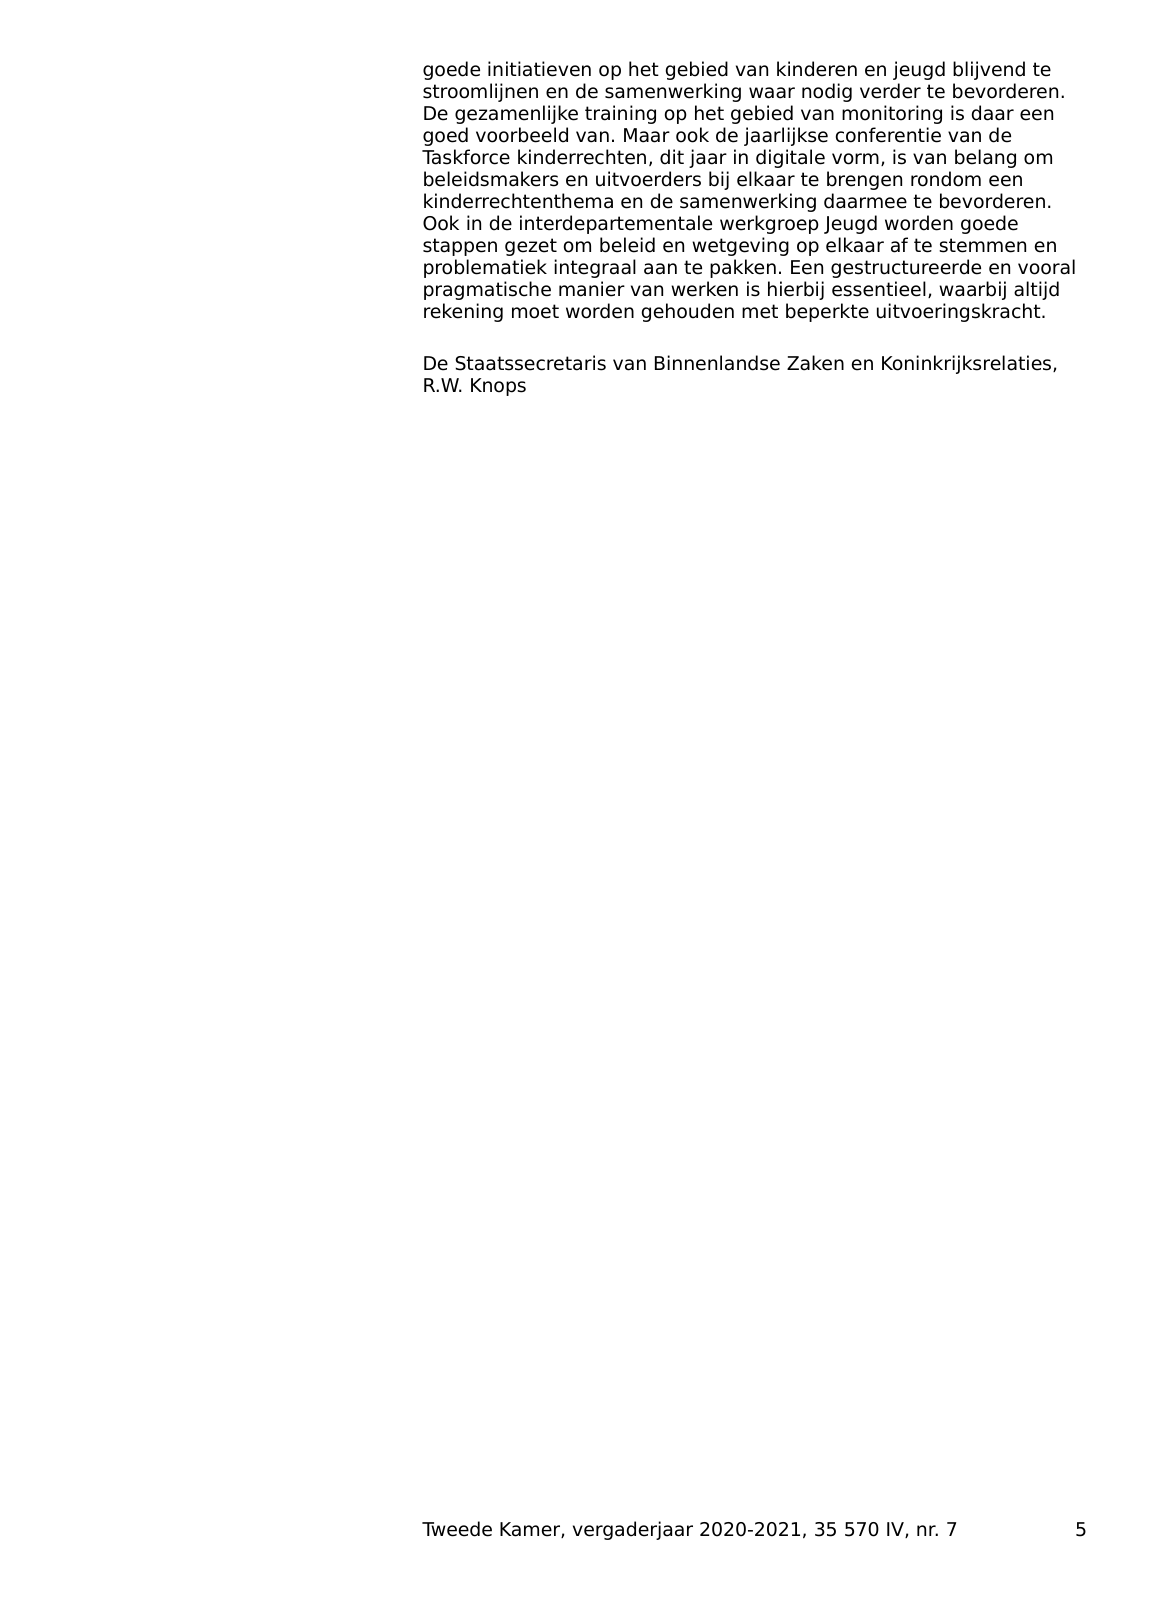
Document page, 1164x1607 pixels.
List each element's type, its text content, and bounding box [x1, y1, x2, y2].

text De Staatssecretaris van Binnenlandse Zaken en Koninkrijksrelaties, R.W. Knops [422, 353, 1087, 397]
text goede initiatieven op het gebied van kinderen en jeugd blijvend te stroomlijnen en de samenwerking waar nodig verder te bevorderen. De gezamenlijke training op het gebied van monitoring is daar een goed voorbeeld van. Maar ook de jaarlijkse conferentie van de Taskforce kinderrechten, dit jaar in digitale vorm, is van belang om beleidsmakers en uitvoerders bij elkaar te brengen rondom een kinderrechtenthema en de samenwerking daarmee te bevorderen. Ook in de interdepartementale werkgroep Jeugd worden goede stappen gezet om beleid en wetgeving op elkaar af te stemmen en problematiek integraal aan te pakken. Een gestructureerde en vooral pragmatische manier van werken is hierbij essentieel, waarbij altijd rekening moet worden gehouden met beperkte uitvoeringskracht. [422, 59, 1087, 323]
